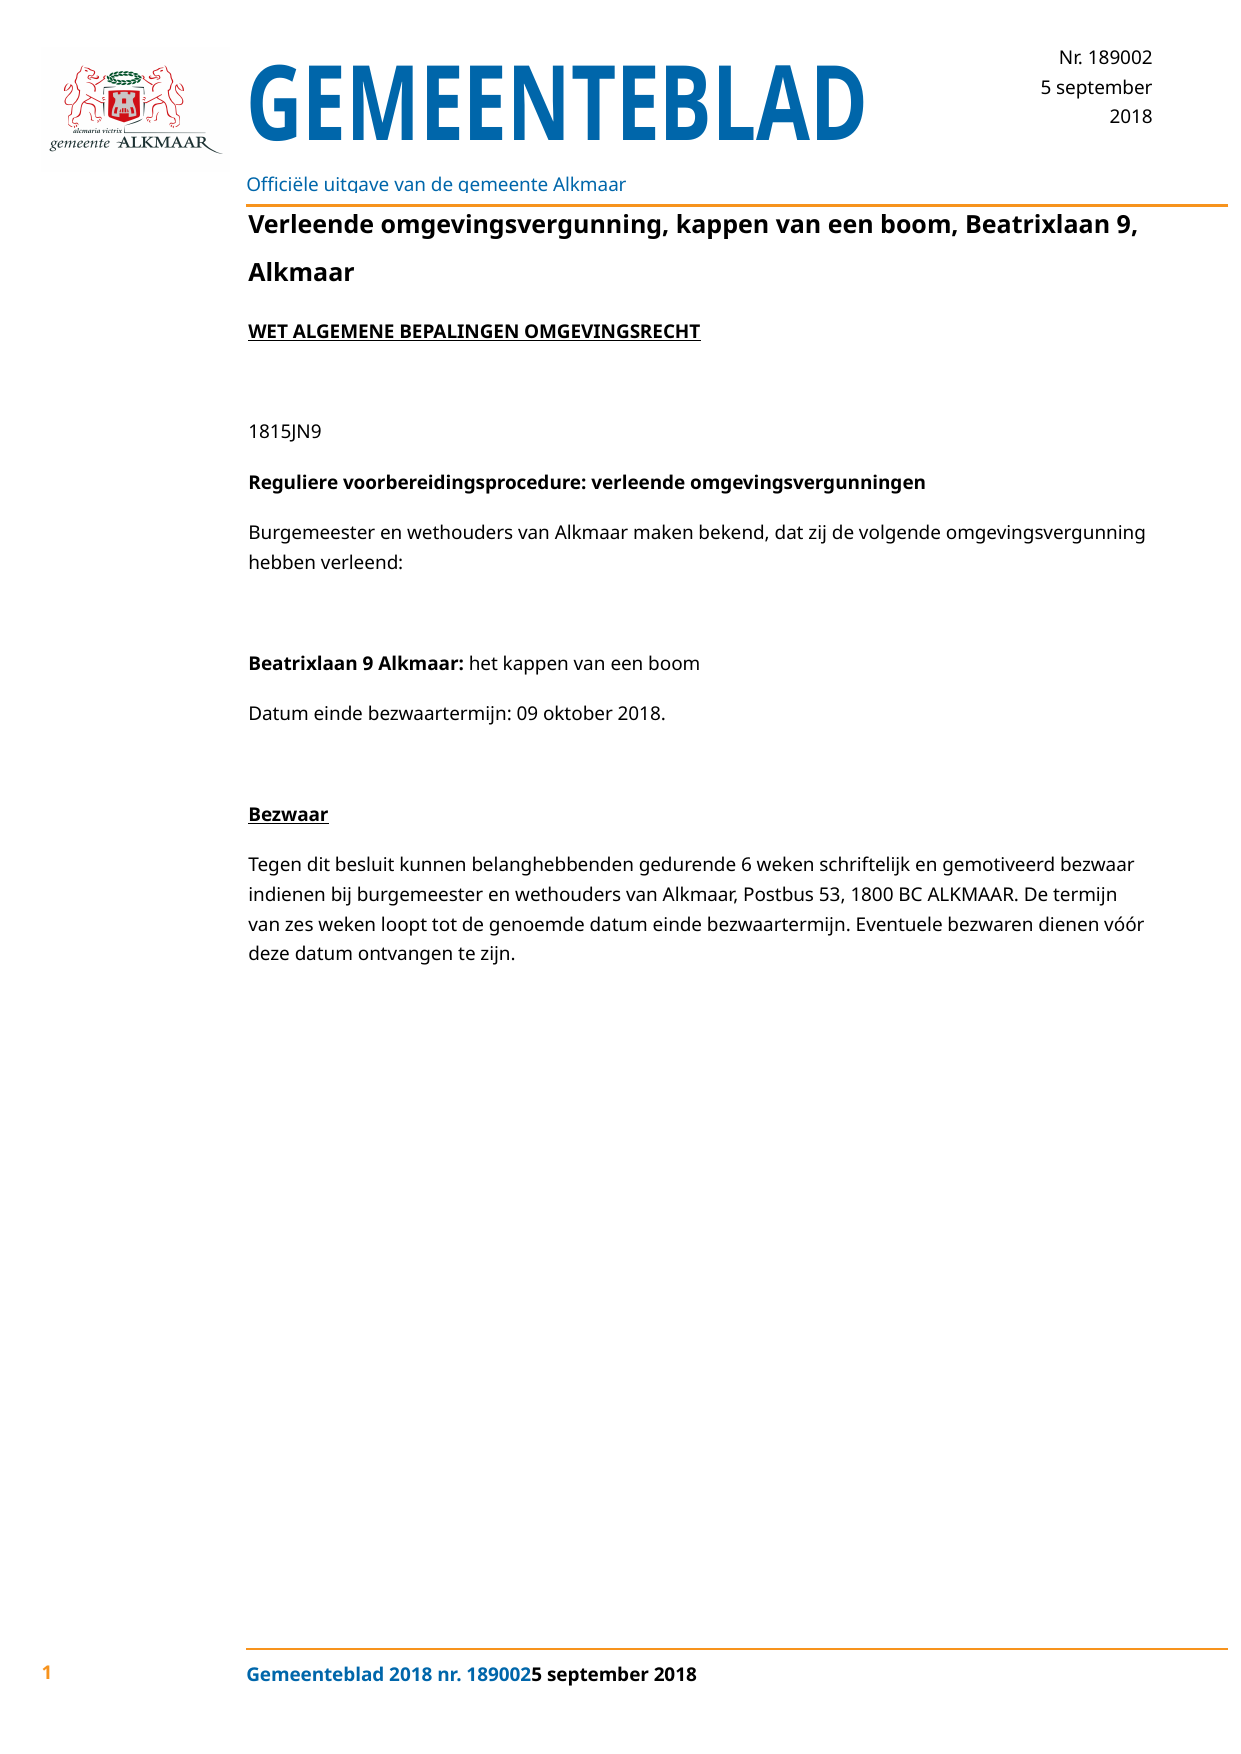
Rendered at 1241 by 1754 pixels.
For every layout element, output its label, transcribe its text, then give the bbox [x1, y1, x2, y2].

text Tegen dit besluit kunnen belanghebbenden gedurende 6 weken schriftelijk en gemotiveerd bezwaar indienen bij burgemeester en wethouders van Alkmaar, Postbus 53, 1800 BC ALKMAAR. De termijn van zes weken loopt tot de genoemde datum einde bezwaartermijn. Eventuele bezwaren dienen vóór deze datum ontvangen te zijn. [248, 852, 1152, 966]
text 1815JN9 [248, 419, 1152, 444]
text WET ALGEMENE BEPALINGEN OMGEVINGSRECHT [248, 318, 1152, 344]
picture [41, 47, 231, 172]
text Reguliere voorbereidingsprocedure: verleende omgevingsvergunningen [248, 469, 1152, 495]
text Bezwaar [248, 801, 1152, 827]
text Beatrixlaan 9 Alkmaar: het kappen van een boom [248, 650, 1152, 676]
text Verleende omgevingsvergunning, kappen van een boom, Beatrixlaan 9, Alkmaar [248, 207, 1152, 288]
text Burgemeester en wethouders van Alkmaar maken bekend, dat zij de volgende omgevingsvergunning hebben verleend: [248, 519, 1152, 575]
text Datum einde bezwaartermijn: 09 oktober 2018. [248, 700, 1152, 726]
